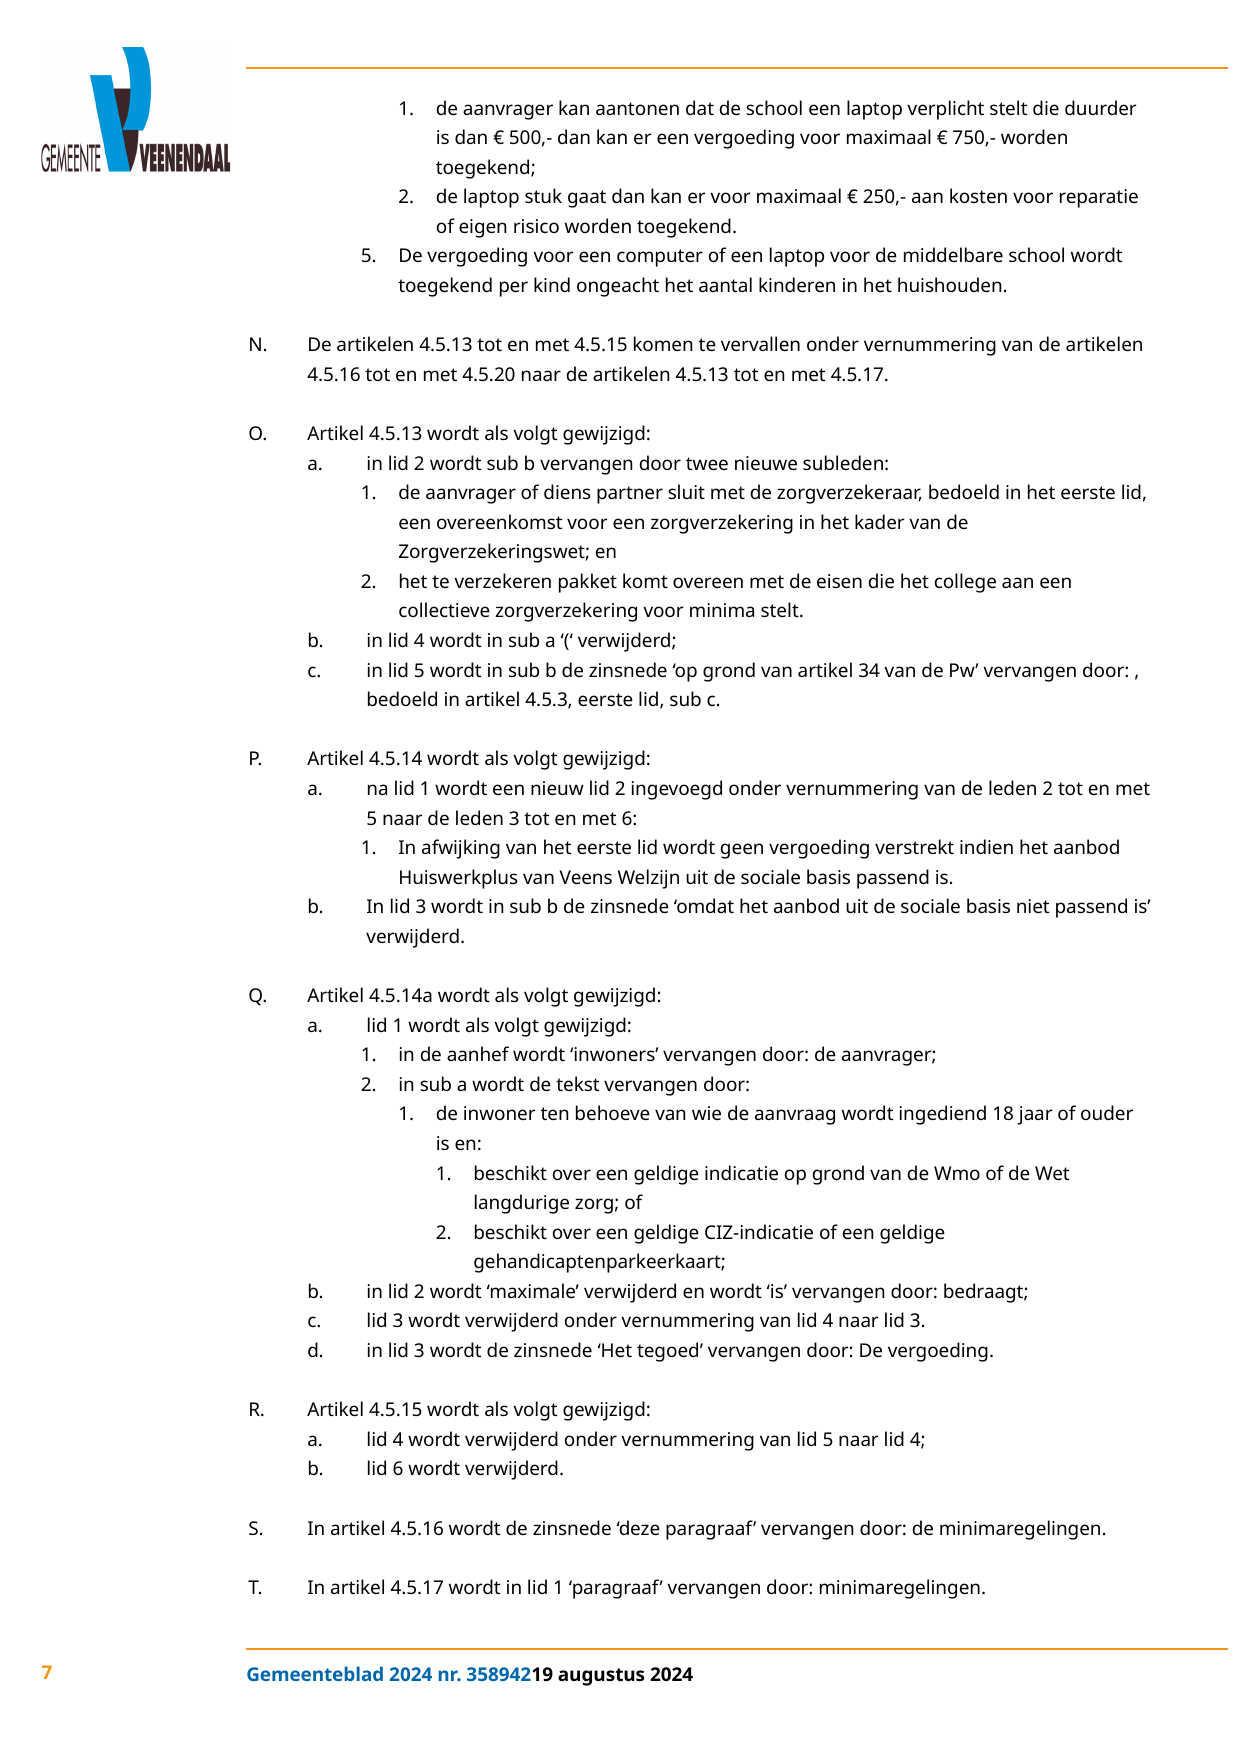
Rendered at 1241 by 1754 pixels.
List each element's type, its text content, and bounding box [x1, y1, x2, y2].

list de laptop stuk gaat dan kan er voor maximaal € 250,- aan kosten voor reparatie of eigen risico worden toegekend. [398, 183, 1152, 239]
list In afwijking van het eerste lid wordt geen vergoeding verstrekt indien het aanbod Huiswerkplus van Veens Welzijn uit de sociale basis passend is. [361, 834, 1152, 890]
list In artikel 4.5.17 wordt in lid 1 ‘paragraaf’ vervangen door: minimaregelingen. [248, 1574, 1152, 1600]
list beschikt over een geldige CIZ-indicatie of een geldige gehandicaptenparkeerkaart; [436, 1219, 1152, 1274]
list de inwoner ten behoeve van wie de aanvraag wordt ingediend 18 jaar of ouder is en: [398, 1101, 1152, 1156]
list Artikel 4.5.14 wordt als volgt gewijzigd: [248, 746, 1152, 771]
list in de aanhef wordt ‘inwoners’ vervangen door: de aanvrager; [361, 1041, 1152, 1067]
list In lid 3 wordt in sub b de zinsnede ‘omdat het aanbod uit de sociale basis niet passend is’ verwijderd. [307, 893, 1152, 949]
list in lid 3 wordt de zinsnede ‘Het tegoed’ vervangen door: De vergoeding. [307, 1337, 1152, 1363]
list beschikt over een geldige indicatie op grond van de Wmo of de Wet langdurige zorg; of [436, 1160, 1152, 1215]
list het te verzekeren pakket komt overeen met de eisen die het college aan een collectieve zorgverzekering voor minima stelt. [361, 568, 1152, 623]
list in lid 2 wordt ‘maximale’ verwijderd en wordt ‘is’ vervangen door: bedraagt; [307, 1278, 1152, 1304]
picture [41, 47, 130, 172]
list lid 6 wordt verwijderd. [307, 1456, 1152, 1481]
list lid 4 wordt verwijderd onder vernummering van lid 5 naar lid 4; [307, 1426, 1152, 1452]
list in lid 4 wordt in sub a ‘(‘ verwijderd; [307, 627, 1152, 653]
list Artikel 4.5.15 wordt als volgt gewijzigd: [248, 1396, 1152, 1422]
list in sub a wordt de tekst vervangen door: [361, 1071, 1152, 1097]
list in lid 2 wordt sub b vervangen door twee nieuwe subleden: [307, 450, 1152, 476]
list Artikel 4.5.14a wordt als volgt gewijzigd: [248, 982, 1152, 1008]
list De artikelen 4.5.13 tot en met 4.5.15 komen te vervallen onder vernummering van de artikelen 4.5.16 tot en met 4.5.20 naar de artikelen 4.5.13 tot en met 4.5.17. [248, 331, 1152, 387]
list Artikel 4.5.13 wordt als volgt gewijzigd: [248, 420, 1152, 446]
list na lid 1 wordt een nieuw lid 2 ingevoegd onder vernummering van de leden 2 tot en met 5 naar de leden 3 tot en met 6: [307, 775, 1152, 831]
picture [123, 47, 231, 172]
list de aanvrager kan aantonen dat de school een laptop verplicht stelt die duurder is dan € 500,- dan kan er een vergoeding voor maximaal € 750,- worden toegekend; [398, 95, 1152, 180]
list De vergoeding voor een computer of een laptop voor de middelbare school wordt toegekend per kind ongeacht het aantal kinderen in het huishouden. [361, 243, 1152, 298]
list lid 1 wordt als volgt gewijzigd: [307, 1012, 1152, 1038]
list de aanvrager of diens partner sluit met de zorgverzekeraar, bedoeld in het eerste lid, een overeenkomst voor een zorgverzekering in het kader van de Zorgverzekeringswet; en [361, 479, 1152, 564]
list lid 3 wordt verwijderd onder vernummering van lid 4 naar lid 3. [307, 1308, 1152, 1333]
list In artikel 4.5.16 wordt de zinsnede ‘deze paragraaf’ vervangen door: de minimaregelingen. [248, 1515, 1152, 1541]
list in lid 5 wordt in sub b de zinsnede ‘op grond van artikel 34 van de Pw’ vervangen door: , bedoeld in artikel 4.5.3, eerste lid, sub c. [307, 657, 1152, 712]
